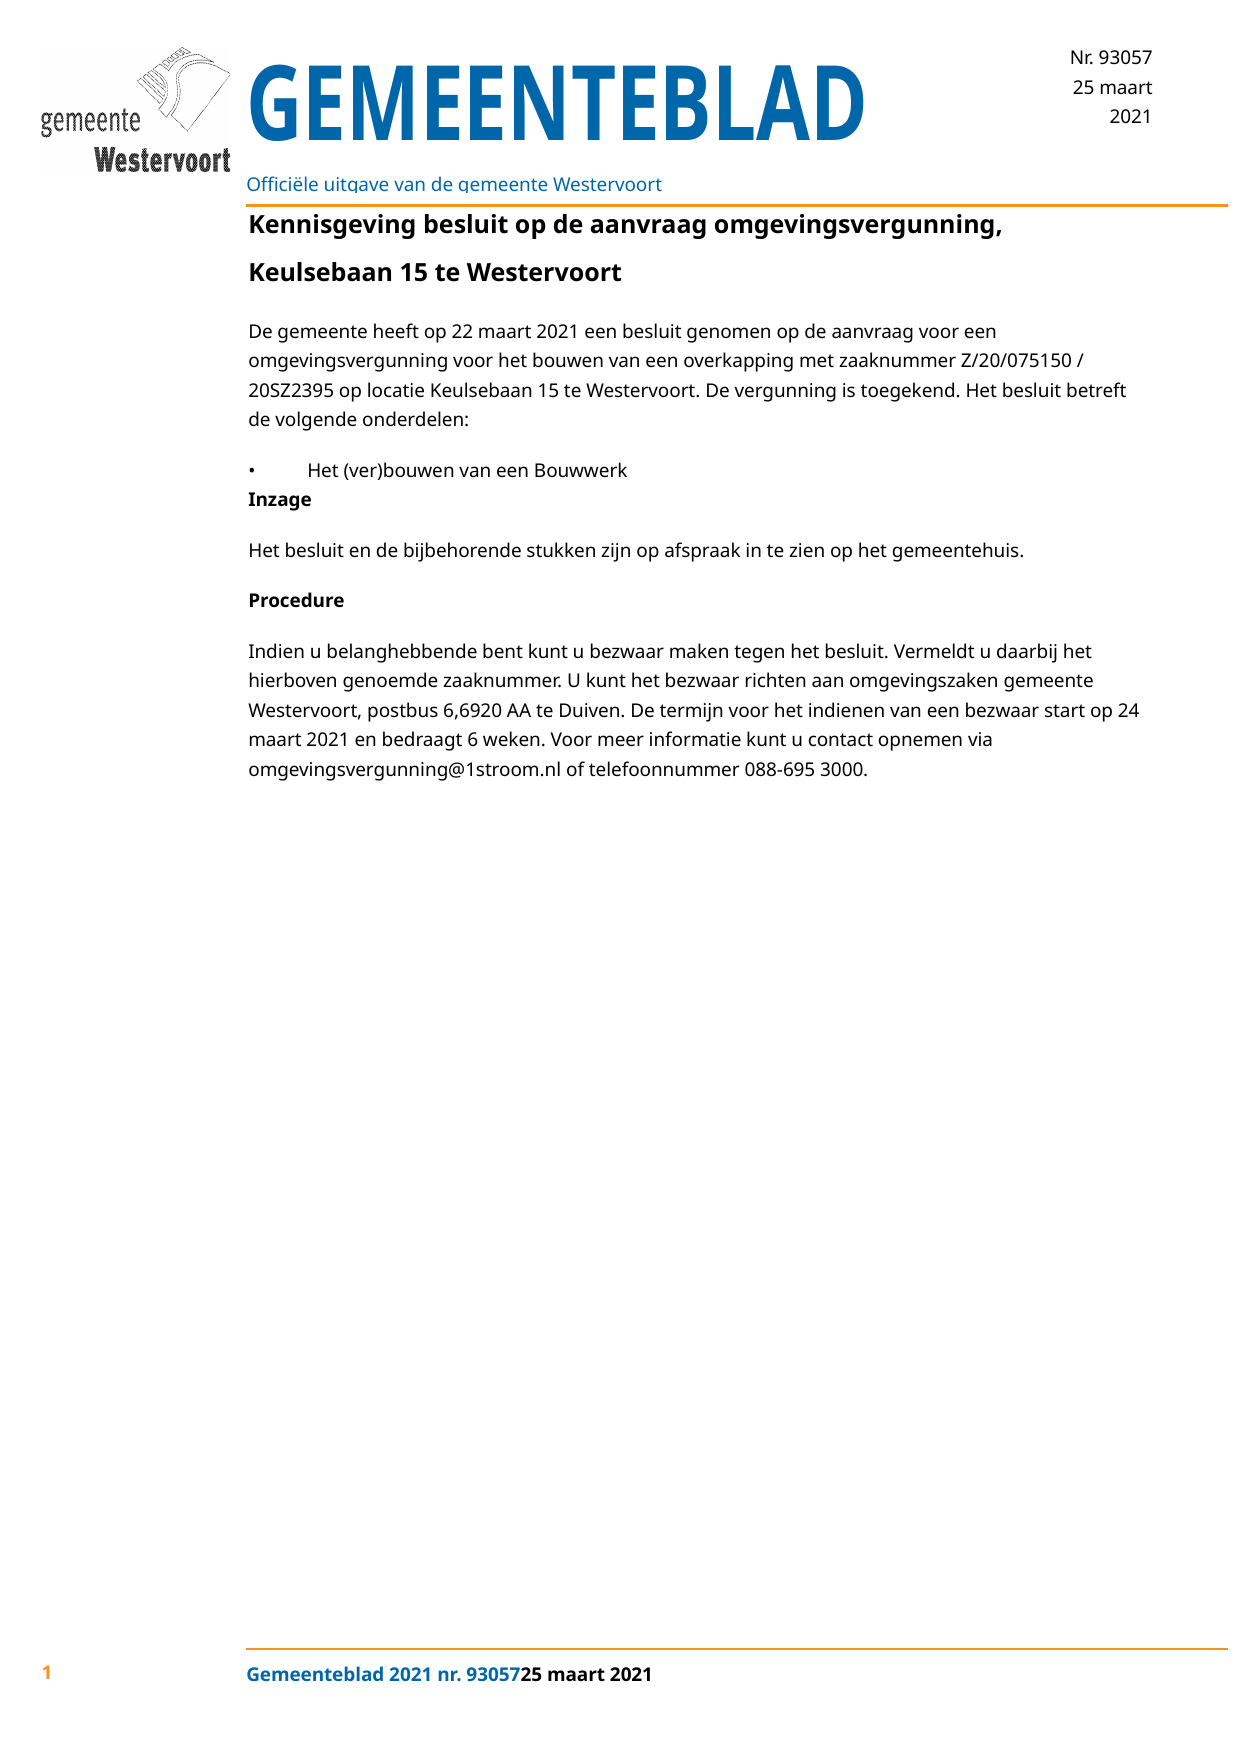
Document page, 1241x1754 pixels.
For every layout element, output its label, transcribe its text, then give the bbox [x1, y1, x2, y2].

picture [41, 47, 231, 172]
text Het besluit en de bijbehorende stukken zijn op afspraak in te zien op het gemeentehuis. [248, 537, 1152, 563]
text De gemeente heeft op 22 maart 2021 een besluit genomen op de aanvraag voor een omgevingsvergunning voor het bouwen van een overkapping met zaaknummer Z/20/075150 / 20SZ2395 op locatie Keulsebaan 15 te Westervoort. De vergunning is toegekend. Het besluit betreft de volgende onderdelen: [248, 318, 1152, 432]
text Indien u belanghebbende bent kunt u bezwaar maken tegen het besluit. Vermeldt u daarbij het hierboven genoemde zaaknummer. U kunt het bezwaar richten aan omgevingszaken gemeente Westervoort, postbus 6,6920 AA te Duiven. De termijn voor het indienen van een bezwaar start op 24 maart 2021 en bedraagt 6 weken. Voor meer informatie kunt u contact opnemen via omgevingsvergunning@1stroom.nl of telefoonnummer 088-695 3000. [248, 638, 1152, 782]
text Kennisgeving besluit op de aanvraag omgevingsvergunning, Keulsebaan 15 te Westervoort [248, 207, 1152, 288]
text Procedure [248, 587, 1152, 613]
list Het (ver)bouwen van een Bouwwerk [248, 457, 1152, 483]
text Inzage [248, 487, 1152, 512]
